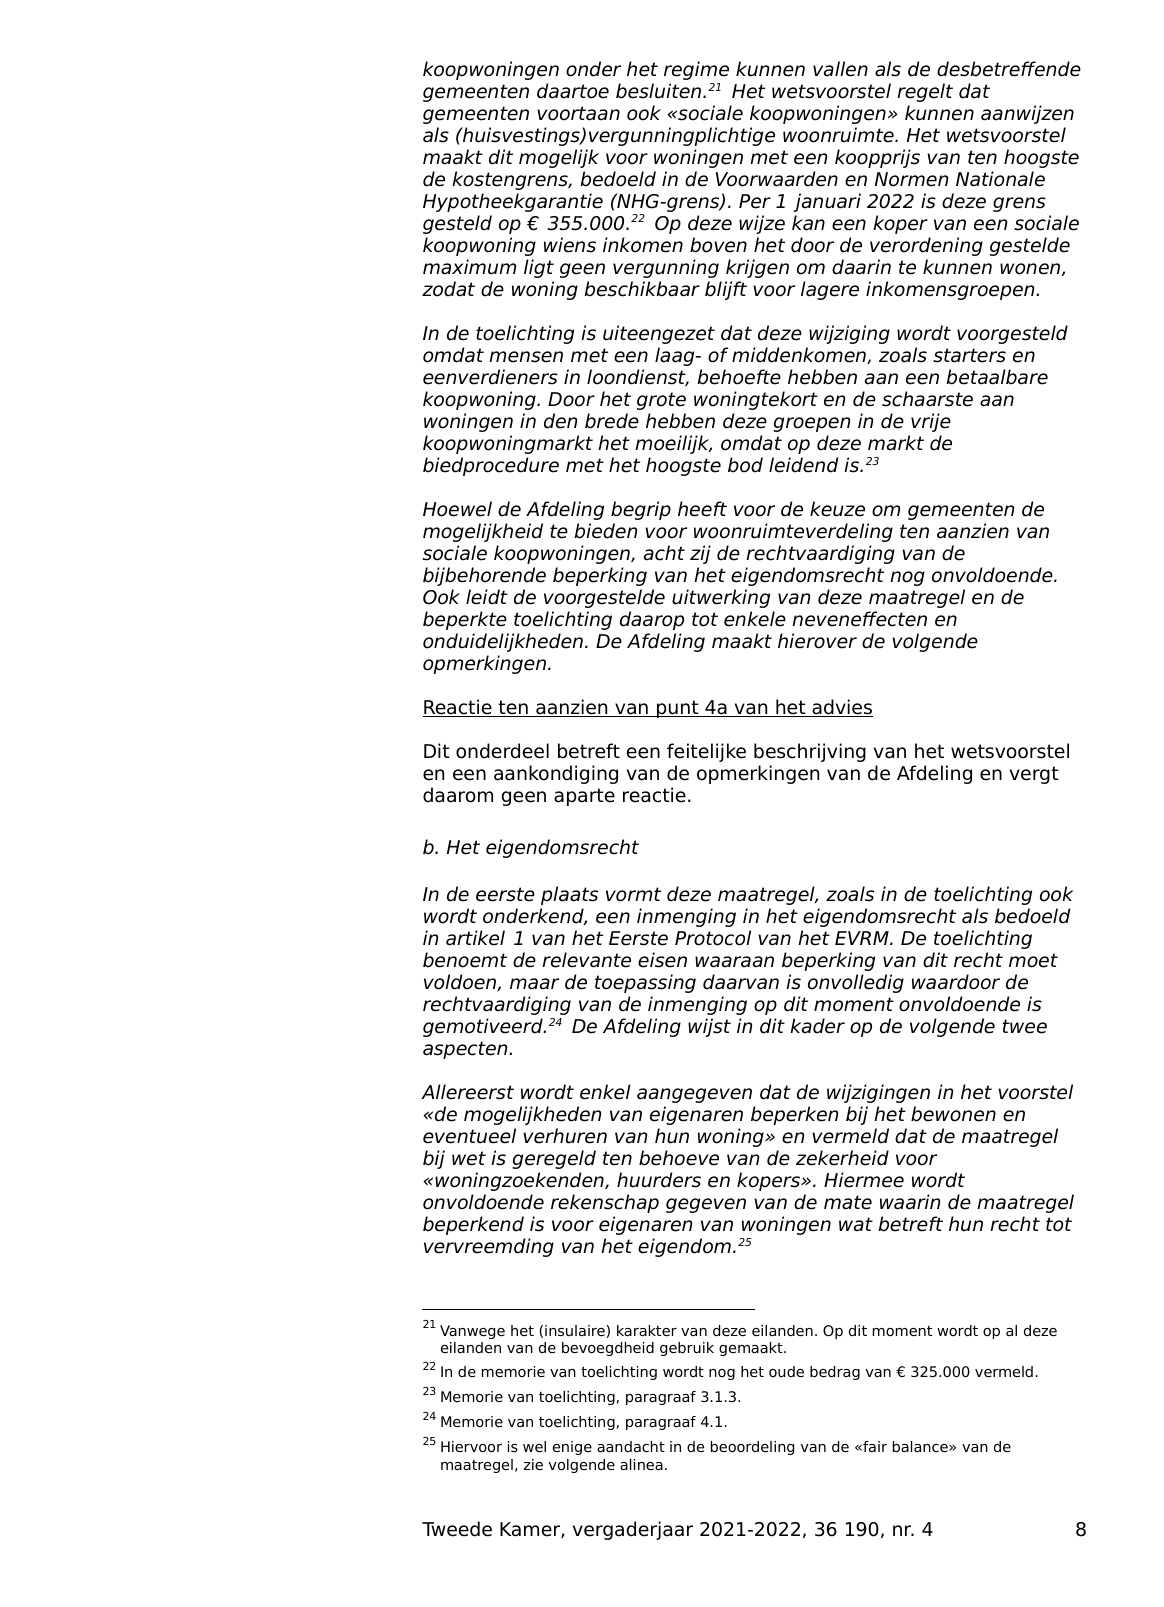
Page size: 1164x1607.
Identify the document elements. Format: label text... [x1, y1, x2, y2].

subtitle b. Het eigendomsrecht [422, 837, 1087, 859]
text Hiervoor is wel enige aandacht in de beoordeling van de «fair balance» van de maatregel, zie volgende alinea. [422, 1435, 1087, 1474]
text In de eerste plaats vormt deze maatregel, zoals in de toelichting ook wordt onderkend, een inmenging in het eigendomsrecht als bedoeld in artikel 1 van het Eerste Protocol van het EVRM. De toelichting benoemt de relevante eisen waaraan beperking van dit recht moet voldoen, maar de toepassing daarvan is onvolledig waardoor de rechtvaardiging van de inmenging op dit moment onvoldoende is gemotiveerd. De Afdeling wijst in dit kader op de volgende twee aspecten. [422, 884, 1087, 1060]
text In de toelichting is uiteengezet dat deze wijziging wordt voorgesteld omdat mensen met een laag- of middenkomen, zoals starters en eenverdieners in loondienst, behoefte hebben aan een betaalbare koopwoning. Door het grote woningtekort en de schaarste aan woningen in den brede hebben deze groepen in de vrije koopwoningmarkt het moeilijk, omdat op deze markt de biedprocedure met het hoogste bod leidend is. [422, 323, 1087, 477]
text Hoewel de Afdeling begrip heeft voor de keuze om gemeenten de mogelijkheid te bieden voor woonruimteverdeling ten aanzien van sociale koopwoningen, acht zij de rechtvaardiging van de bijbehorende beperking van het eigendomsrecht nog onvoldoende. Ook leidt de voorgestelde uitwerking van deze maatregel en de beperkte toelichting daarop tot enkele neveneffecten en onduidelijkheden. De Afdeling maakt hierover de volgende opmerkingen. [422, 499, 1087, 675]
subtitle Reactie ten aanzien van punt 4a van het advies [422, 697, 1087, 719]
text koopwoningen onder het regime kunnen vallen als de desbetreffende gemeenten daartoe besluiten. Het wetsvoorstel regelt dat gemeenten voortaan ook «sociale koopwoningen» kunnen aanwijzen als (huisvestings)vergunningplichtige woonruimte. Het wetsvoorstel maakt dit mogelijk voor woningen met een koopprijs van ten hoogste de kostengrens, bedoeld in de Voorwaarden en Normen Nationale Hypotheekgarantie (NHG-grens). Per 1 januari 2022 is deze grens gesteld op € 355.000. Op deze wijze kan een koper van een sociale koopwoning wiens inkomen boven het door de verordening gestelde maximum ligt geen vergunning krijgen om daarin te kunnen wonen, zodat de woning beschikbaar blijft voor lagere inkomensgroepen. [422, 59, 1087, 301]
text In de memorie van toelichting wordt nog het oude bedrag van € 325.000 vermeld. [422, 1360, 1087, 1382]
text Vanwege het (insulaire) karakter van deze eilanden. Op dit moment wordt op al deze eilanden van de bevoegdheid gebruik gemaakt. [422, 1318, 1087, 1357]
text Allereerst wordt enkel aangegeven dat de wijzigingen in het voorstel «de mogelijkheden van eigenaren beperken bij het bewonen en eventueel verhuren van hun woning» en vermeld dat de maatregel bij wet is geregeld ten behoeve van de zekerheid voor «woningzoekenden, huurders en kopers». Hiermee wordt onvoldoende rekenschap gegeven van de mate waarin de maatregel beperkend is voor eigenaren van woningen wat betreft hun recht tot vervreemding van het eigendom. [422, 1082, 1087, 1258]
text Memorie van toelichting, paragraaf 3.1.3. [422, 1385, 1087, 1407]
text Memorie van toelichting, paragraaf 4.1. [422, 1410, 1087, 1432]
text Dit onderdeel betreft een feitelijke beschrijving van het wetsvoorstel en een aankondiging van de opmerkingen van de Afdeling en vergt daarom geen aparte reactie. [422, 741, 1087, 807]
